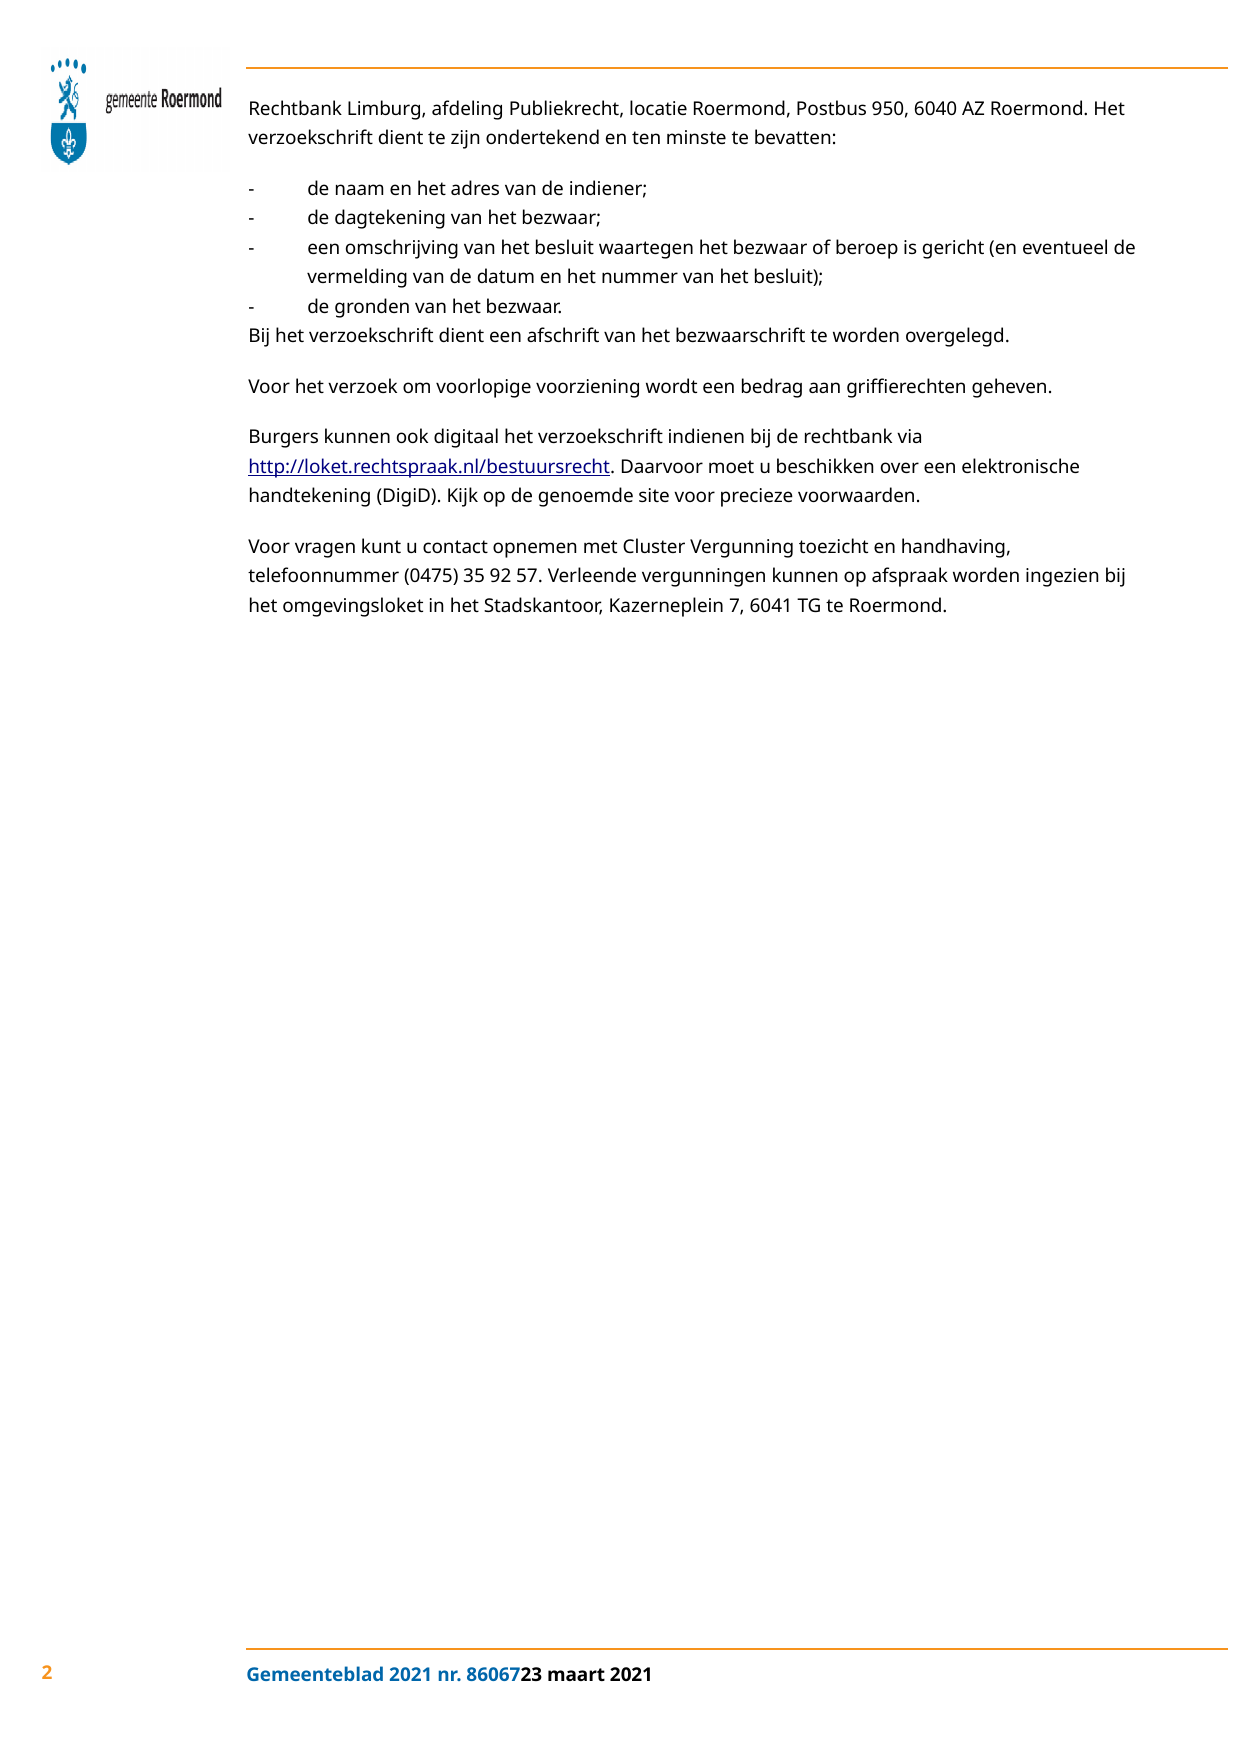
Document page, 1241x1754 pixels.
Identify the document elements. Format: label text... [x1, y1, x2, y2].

list de gronden van het bezwaar. [248, 293, 1152, 319]
text Burgers kunnen ook digitaal het verzoekschrift indienen bij de rechtbank via http://loket.rechtspraak.nl/bestuursrecht. Daarvoor moet u beschikken over een elektronische handtekening (DigiD). Kijk op de genoemde site voor precieze voorwaarden. [248, 423, 1152, 508]
list de naam en het adres van de indiener; [248, 175, 1152, 201]
text Bij het verzoekschrift dient een afschrift van het bezwaarschrift te worden overgelegd. [248, 323, 1152, 348]
list een omschrijving van het besluit waartegen het bezwaar of beroep is gericht (en eventueel de vermelding van de datum en het nummer van het besluit); [248, 234, 1152, 289]
list de dagtekening van het bezwaar; [248, 204, 1152, 230]
text Voor het verzoek om voorlopige voorziening wordt een bedrag aan griffierechten geheven. [248, 373, 1152, 399]
text Rechtbank Limburg, afdeling Publiekrecht, locatie Roermond, Postbus 950, 6040 AZ Roermond. Het verzoekschrift dient te zijn ondertekend en ten minste te bevatten: [248, 95, 1152, 150]
text Voor vragen kunt u contact opnemen met Cluster Vergunning toezicht en handhaving, telefoonnummer (0475) 35 92 57. Verleende vergunningen kunnen op afspraak worden ingezien bij het omgevingsloket in het Stadskantoor, Kazerneplein 7, 6041 TG te Roermond. [248, 533, 1152, 618]
picture [41, 47, 231, 172]
